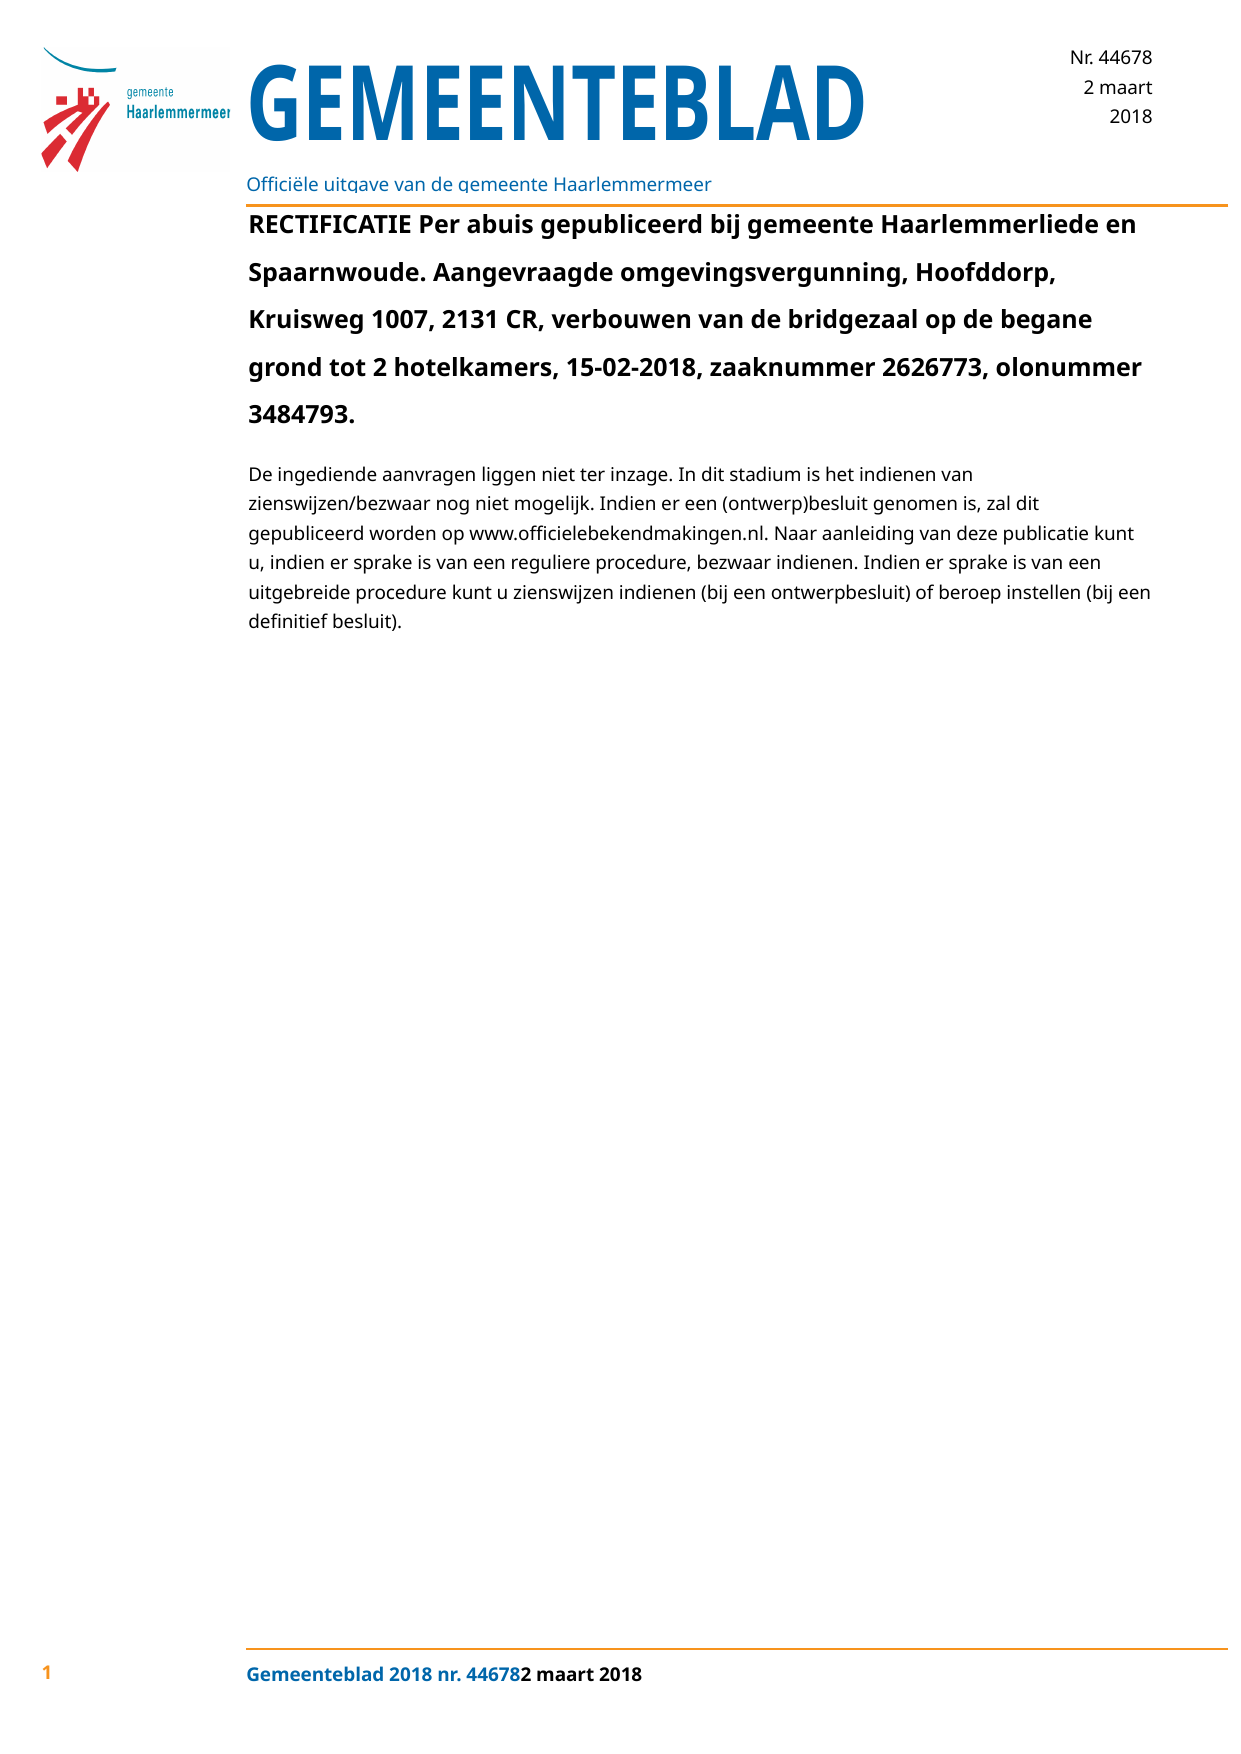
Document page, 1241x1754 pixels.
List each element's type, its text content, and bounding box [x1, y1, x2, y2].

picture [41, 47, 231, 172]
text De ingediende aanvragen liggen niet ter inzage. In dit stadium is het indienen van zienswijzen/bezwaar nog niet mogelijk. Indien er een (ontwerp)besluit genomen is, zal dit gepubliceerd worden op www.officielebekendmakingen.nl. Naar aanleiding van deze publicatie kunt u, indien er sprake is van een reguliere procedure, bezwaar indienen. Indien er sprake is van een uitgebreide procedure kunt u zienswijzen indienen (bij een ontwerpbesluit) of beroep instellen (bij een definitief besluit). [248, 461, 1152, 634]
text RECTIFICATIE Per abuis gepubliceerd bij gemeente Haarlemmerliede en Spaarnwoude. Aangevraagde omgevingsvergunning, Hoofddorp, Kruisweg 1007, 2131 CR, verbouwen van de bridgezaal op de begane grond tot 2 hotelkamers, 15-02-2018, zaaknummer 2626773, olonummer 3484793. [248, 207, 1152, 431]
